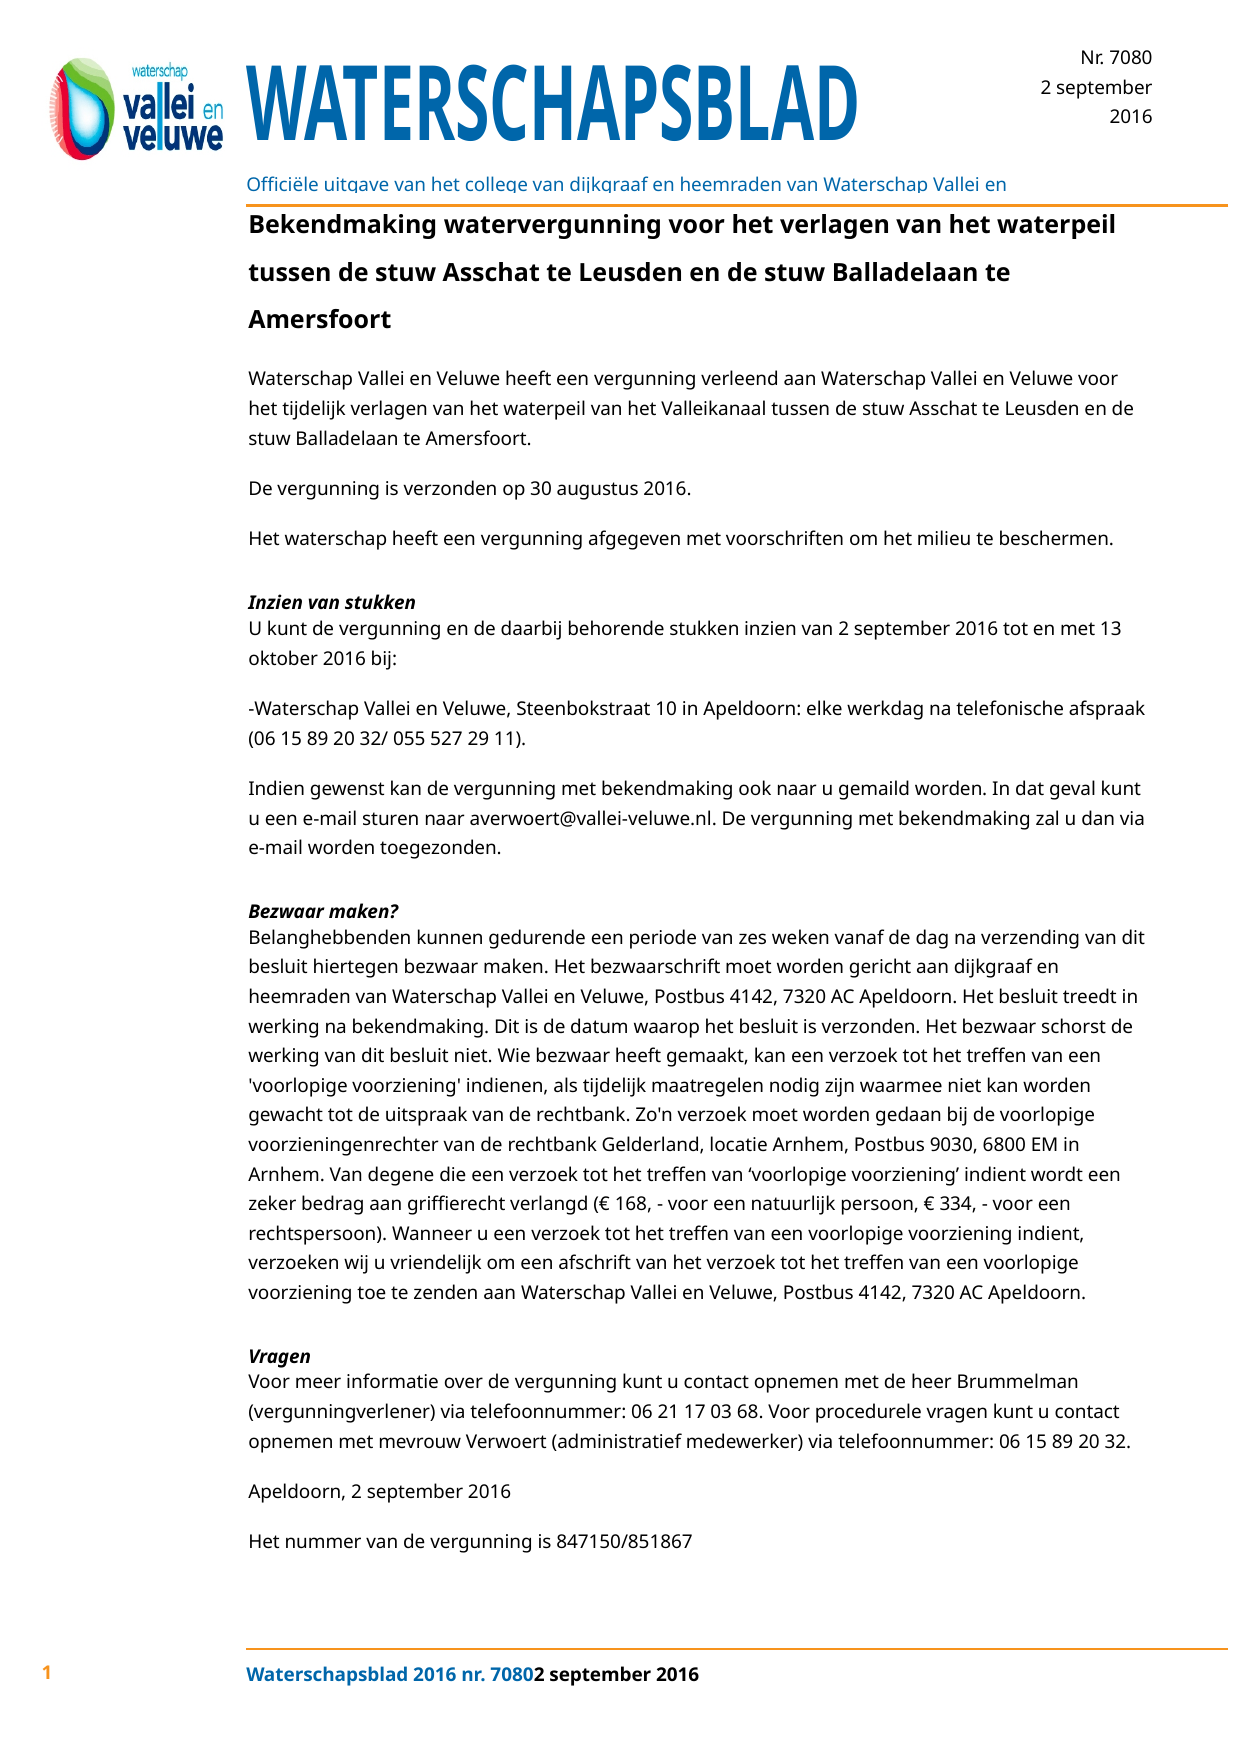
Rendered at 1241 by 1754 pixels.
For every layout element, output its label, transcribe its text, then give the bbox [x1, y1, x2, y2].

text Bezwaar maken? [248, 898, 1152, 924]
text -Waterschap Vallei en Veluwe, Steenbokstraat 10 in Apeldoorn: elke werkdag na telefonische afspraak (06 15 89 20 32/ 055 527 29 11). [248, 695, 1152, 751]
text U kunt de vergunning en de daarbij behorende stukken inzien van 2 september 2016 tot en met 13 oktober 2016 bij: [248, 615, 1152, 671]
text Inzien van stukken [248, 589, 1152, 615]
picture [41, 47, 231, 172]
text Het waterschap heeft een vergunning afgegeven met voorschriften om het milieu te beschermen. [248, 526, 1152, 551]
text Indien gewenst kan de vergunning met bekendmaking ook naar u gemaild worden. In dat geval kunt u een e-mail sturen naar averwoert@vallei-veluwe.nl. De vergunning met bekendmaking zal u dan via e-mail worden toegezonden. [248, 775, 1152, 860]
text Apeldoorn, 2 september 2016 [248, 1478, 1152, 1504]
text Belanghebbenden kunnen gedurende een periode van zes weken vanaf de dag na verzending van dit besluit hiertegen bezwaar maken. Het bezwaarschrift moet worden gericht aan dijkgraaf en heemraden van Waterschap Vallei en Veluwe, Postbus 4142, 7320 AC Apeldoorn. Het besluit treedt in werking na bekendmaking. Dit is de datum waarop het besluit is verzonden. Het bezwaar schorst de werking van dit besluit niet. Wie bezwaar heeft gemaakt, kan een verzoek tot het treffen van een 'voorlopige voorziening' indienen, als tijdelijk maatregelen nodig zijn waarmee niet kan worden gewacht tot de uitspraak van de rechtbank. Zo'n verzoek moet worden gedaan bij de voorlopige voorzieningenrechter van de rechtbank Gelderland, locatie Arnhem, Postbus 9030, 6800 EM in Arnhem. Van degene die een verzoek tot het treffen van ‘voorlopige voorziening’ indient wordt een zeker bedrag aan griffierecht verlangd (€ 168, - voor een natuurlijk persoon, € 334, - voor een rechtspersoon). Wanneer u een verzoek tot het treffen van een voorlopige voorziening indient, verzoeken wij u vriendelijk om een afschrift van het verzoek tot het treffen van een voorlopige voorziening toe te zenden aan Waterschap Vallei en Veluwe, Postbus 4142, 7320 AC Apeldoorn. [248, 924, 1152, 1305]
text Vragen [248, 1343, 1152, 1369]
text Waterschap Vallei en Veluwe heeft een vergunning verleend aan Waterschap Vallei en Veluwe voor het tijdelijk verlagen van het waterpeil van het Valleikanaal tussen de stuw Asschat te Leusden en de stuw Balladelaan te Amersfoort. [248, 366, 1152, 450]
text De vergunning is verzonden op 30 augustus 2016. [248, 475, 1152, 501]
text Het nummer van de vergunning is 847150/851867 [248, 1529, 1152, 1554]
text Bekendmaking watervergunning voor het verlagen van het waterpeil tussen de stuw Asschat te Leusden en de stuw Balladelaan te Amersfoort [248, 207, 1152, 336]
text Voor meer informatie over de vergunning kunt u contact opnemen met de heer Brummelman (vergunningverlener) via telefoonnummer: 06 21 17 03 68. Voor procedurele vragen kunt u contact opnemen met mevrouw Verwoert (administratief medewerker) via telefoonnummer: 06 15 89 20 32. [248, 1369, 1152, 1454]
